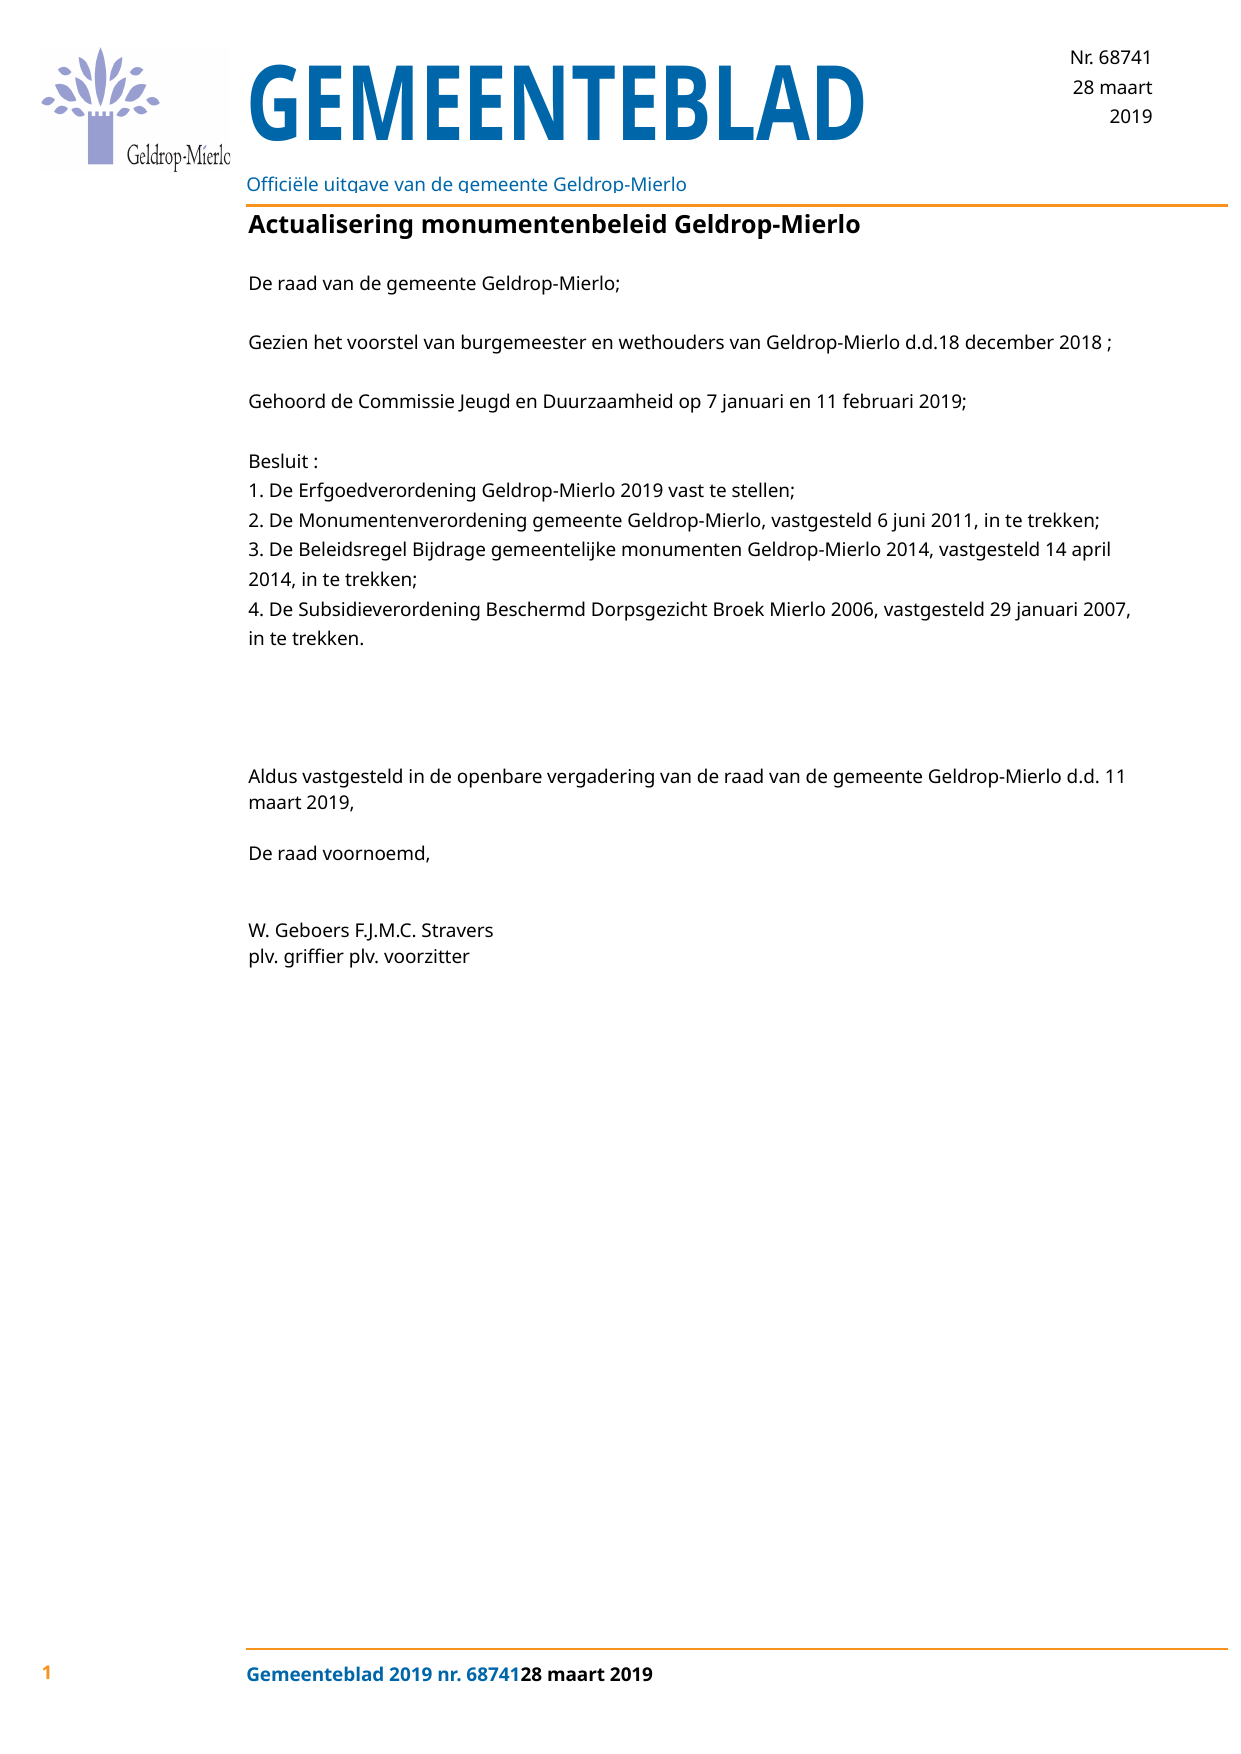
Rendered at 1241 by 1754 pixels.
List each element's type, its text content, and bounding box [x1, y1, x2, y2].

text De raad voornoemd, [248, 841, 1152, 866]
text Gehoord de Commissie Jeugd en Duurzaamheid op 7 januari en 11 februari 2019; [248, 389, 1152, 414]
text 2. De Monumentenverordening gemeente Geldrop-Mierlo, vastgesteld 6 juni 2011, in te trekken; [248, 507, 1152, 533]
text plv. griffier plv. voorzitter [248, 943, 1152, 969]
text 1. De Erfgoedverordening Geldrop-Mierlo 2019 vast te stellen; [248, 477, 1152, 503]
text De raad van de gemeente Geldrop-Mierlo; [248, 270, 1152, 296]
text W. Geboers F.J.M.C. Stravers [248, 918, 1152, 943]
picture [41, 47, 231, 172]
text Actualisering monumentenbeleid Geldrop-Mierlo [248, 207, 1152, 241]
text Gezien het voorstel van burgemeester en wethouders van Geldrop-Mierlo d.d.18 december 2018 ; [248, 329, 1152, 355]
text 3. De Beleidsregel Bijdrage gemeentelijke monumenten Geldrop-Mierlo 2014, vastgesteld 14 april 2014, in te trekken; [248, 537, 1152, 592]
text Aldus vastgesteld in de openbare vergadering van de raad van de gemeente Geldrop-Mierlo d.d. 11 maart 2019, [248, 763, 1152, 815]
text Besluit : [248, 448, 1152, 473]
text 4. De Subsidieverordening Beschermd Dorpsgezicht Broek Mierlo 2006, vastgesteld 29 januari 2007, in te trekken. [248, 596, 1152, 651]
